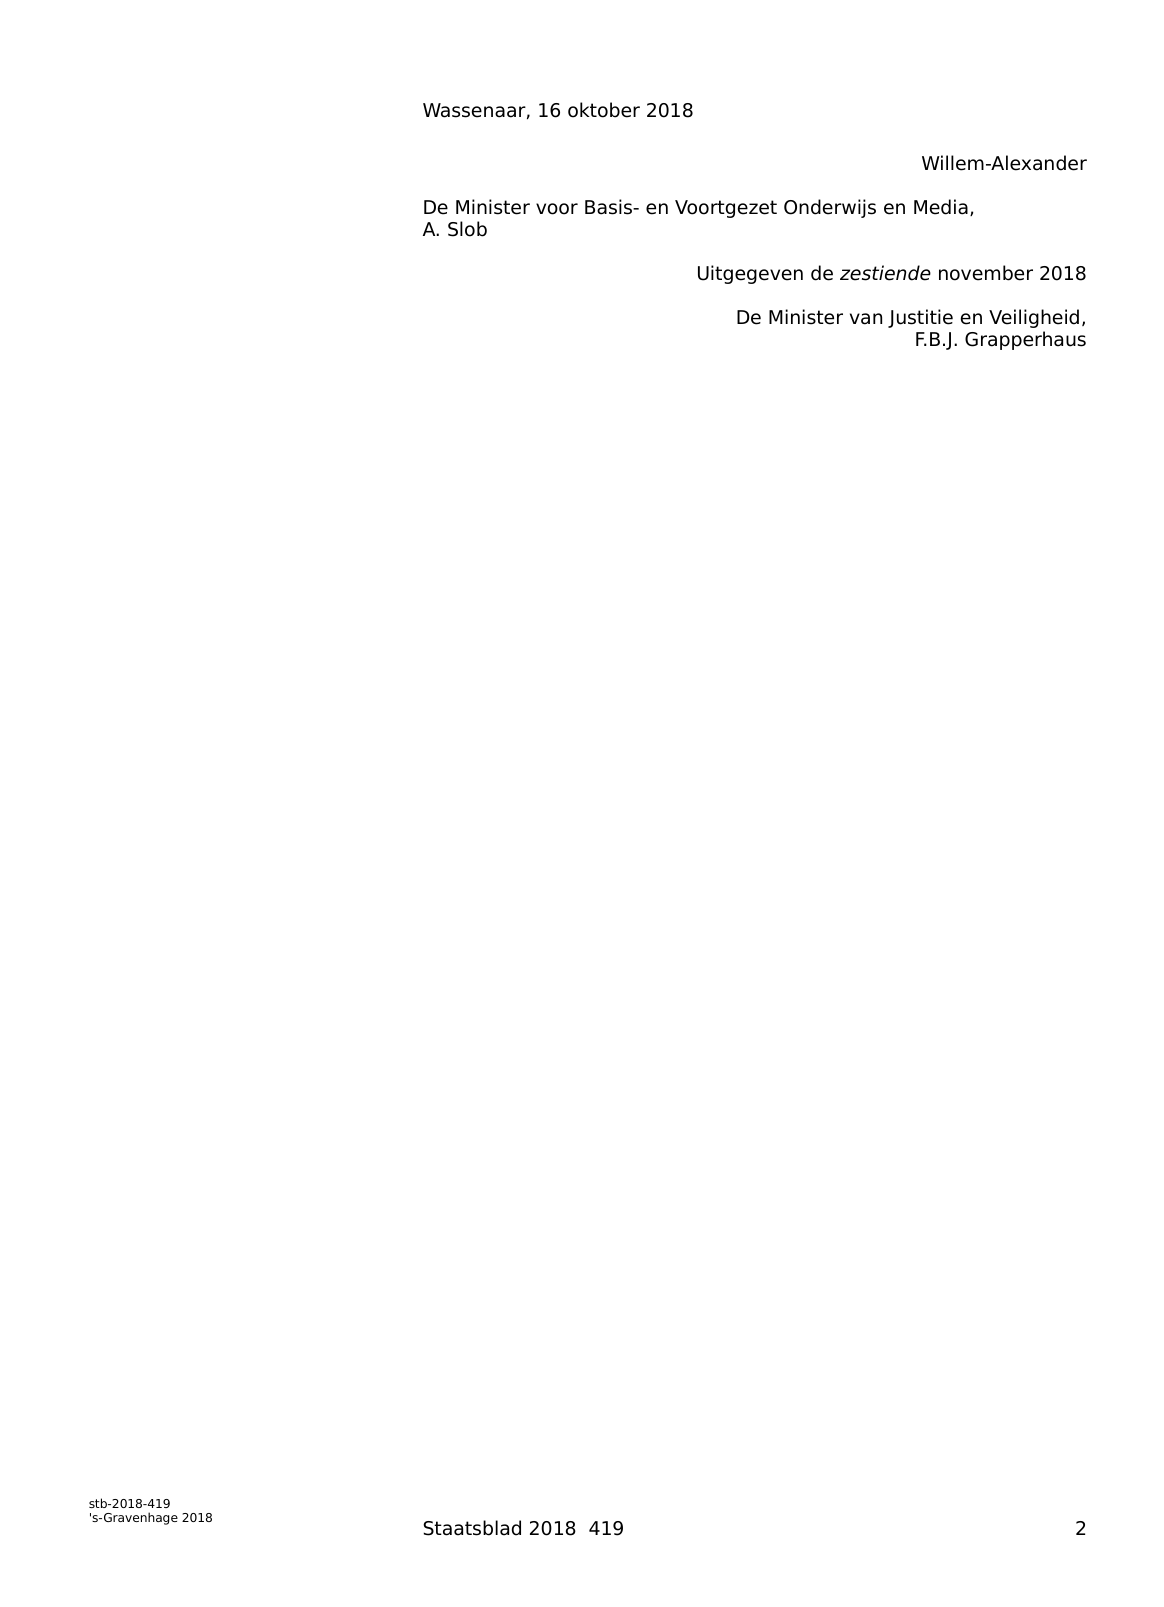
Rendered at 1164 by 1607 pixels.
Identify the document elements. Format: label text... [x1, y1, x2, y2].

text De Minister van Justitie en Veiligheid, F.B.J. Grapperhaus [422, 307, 1087, 351]
text Willem-Alexander [422, 152, 1087, 174]
text Uitgegeven de zestiende november 2018 [422, 263, 1087, 285]
text 's-Gravenhage 2018 [88, 1511, 323, 1525]
text Wassenaar, 16 oktober 2018 [422, 100, 1087, 122]
text De Minister voor Basis- en Voortgezet Onderwijs en Media, A. Slob [422, 197, 1087, 241]
text stb-2018-419 [88, 1497, 323, 1511]
